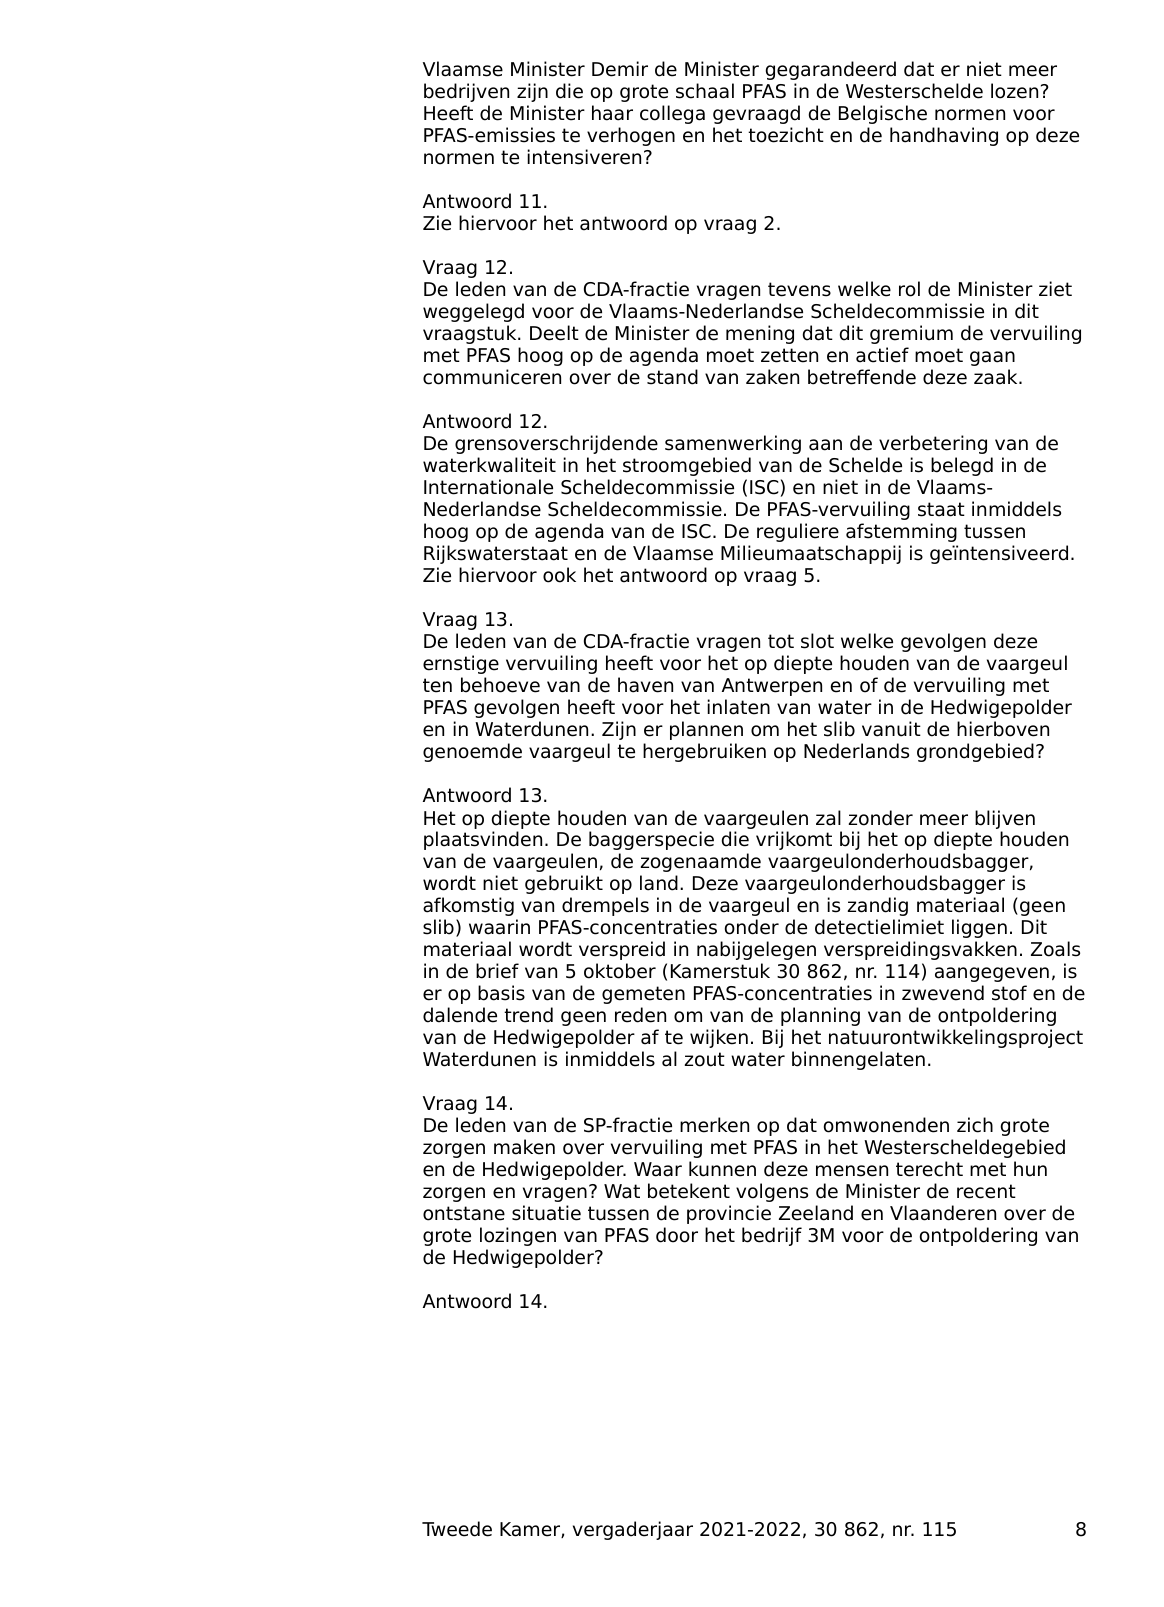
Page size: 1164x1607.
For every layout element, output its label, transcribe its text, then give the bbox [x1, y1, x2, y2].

text De leden van de SP-fractie merken op dat omwonenden zich grote zorgen maken over vervuiling met PFAS in het Westerscheldegebied en de Hedwigepolder. Waar kunnen deze mensen terecht met hun zorgen en vragen? Wat betekent volgens de Minister de recent ontstane situatie tussen de provincie Zeeland en Vlaanderen over de grote lozingen van PFAS door het bedrijf 3M voor de ontpoldering van de Hedwigepolder? [422, 1115, 1087, 1269]
text De leden van de CDA-fractie vragen tevens welke rol de Minister ziet weggelegd voor de Vlaams-Nederlandse Scheldecommissie in dit vraagstuk. Deelt de Minister de mening dat dit gremium de vervuiling met PFAS hoog op de agenda moet zetten en actief moet gaan communiceren over de stand van zaken betreffende deze zaak. [422, 279, 1087, 389]
text Zie hiervoor het antwoord op vraag 2. [422, 213, 1087, 235]
text Antwoord 13. [422, 785, 1087, 807]
text Vlaamse Minister Demir de Minister gegarandeerd dat er niet meer bedrijven zijn die op grote schaal PFAS in de Westerschelde lozen? Heeft de Minister haar collega gevraagd de Belgische normen voor PFAS-emissies te verhogen en het toezicht en de handhaving op deze normen te intensiveren? [422, 59, 1087, 169]
text Het op diepte houden van de vaargeulen zal zonder meer blijven plaatsvinden. De baggerspecie die vrijkomt bij het op diepte houden van de vaargeulen, de zogenaamde vaargeulonderhoudsbagger, wordt niet gebruikt op land. Deze vaargeulonderhoudsbagger is afkomstig van drempels in de vaargeul en is zandig materiaal (geen slib) waarin PFAS-concentraties onder de detectielimiet liggen. Dit materiaal wordt verspreid in nabijgelegen verspreidingsvakken. Zoals in de brief van 5 oktober (Kamerstuk 30 862, nr. 114) aangegeven, is er op basis van de gemeten PFAS-concentraties in zwevend stof en de dalende trend geen reden om van de planning van de ontpoldering van de Hedwigepolder af te wijken. Bij het natuurontwikkelingsproject Waterdunen is inmiddels al zout water binnengelaten. [422, 807, 1087, 1071]
text De leden van de CDA-fractie vragen tot slot welke gevolgen deze ernstige vervuiling heeft voor het op diepte houden van de vaargeul ten behoeve van de haven van Antwerpen en of de vervuiling met PFAS gevolgen heeft voor het inlaten van water in de Hedwigepolder en in Waterdunen. Zijn er plannen om het slib vanuit de hierboven genoemde vaargeul te hergebruiken op Nederlands grondgebied? [422, 631, 1087, 763]
text De grensoverschrijdende samenwerking aan de verbetering van de waterkwaliteit in het stroomgebied van de Schelde is belegd in de Internationale Scheldecommissie (ISC) en niet in de Vlaams-Nederlandse Scheldecommissie. De PFAS-vervuiling staat inmiddels hoog op de agenda van de ISC. De reguliere afstemming tussen Rijkswaterstaat en de Vlaamse Milieumaatschappij is geïntensiveerd. Zie hiervoor ook het antwoord op vraag 5. [422, 433, 1087, 587]
text Vraag 14. [422, 1093, 1087, 1115]
text Antwoord 14. [422, 1291, 1087, 1313]
text Vraag 13. [422, 609, 1087, 631]
text Antwoord 11. [422, 191, 1087, 213]
text Antwoord 12. [422, 411, 1087, 433]
text Vraag 12. [422, 257, 1087, 279]
